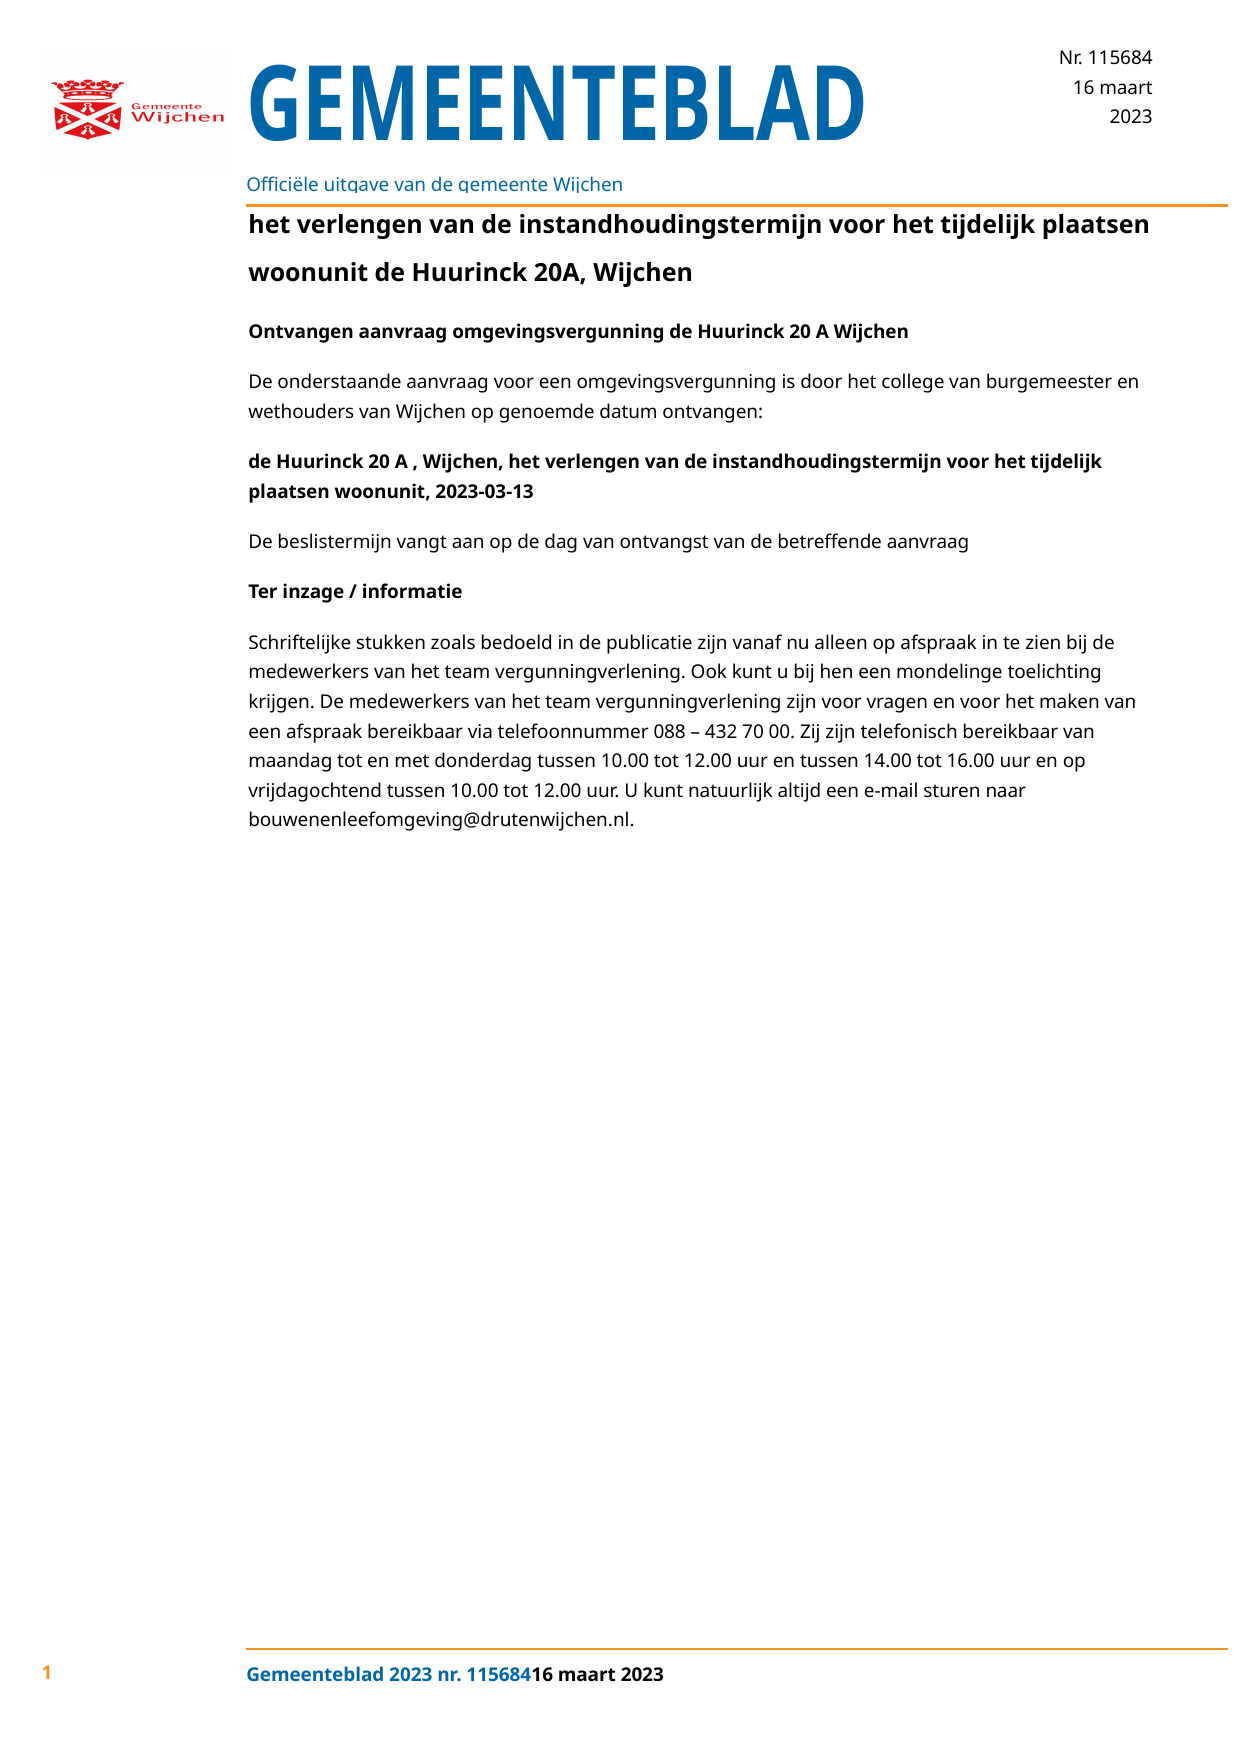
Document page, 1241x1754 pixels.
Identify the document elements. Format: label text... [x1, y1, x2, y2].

text de Huurinck 20 A , Wijchen, het verlengen van de instandhoudingstermijn voor het tijdelijk plaatsen woonunit, 2023-03-13 [248, 448, 1152, 504]
picture [41, 47, 231, 172]
text De onderstaande aanvraag voor een omgevingsvergunning is door het college van burgemeester en wethouders van Wijchen op genoemde datum ontvangen: [248, 368, 1152, 424]
text Ter inzage / informatie [248, 579, 1152, 604]
text Schriftelijke stukken zoals bedoeld in de publicatie zijn vanaf nu alleen op afspraak in te zien bij de medewerkers van het team vergunningverlening. Ook kunt u bij hen een mondelinge toelichting krijgen. De medewerkers van het team vergunningverlening zijn voor vragen en voor het maken van een afspraak bereikbaar via telefoonnummer 088 – 432 70 00. Zij zijn telefonisch bereikbaar van maandag tot en met donderdag tussen 10.00 tot 12.00 uur en tussen 14.00 tot 16.00 uur en op vrijdagochtend tussen 10.00 tot 12.00 uur. U kunt natuurlijk altijd een e-mail sturen naar bouwenenleefomgeving@drutenwijchen.nl. [248, 629, 1152, 832]
text Ontvangen aanvraag omgevingsvergunning de Huurinck 20 A Wijchen [248, 318, 1152, 344]
text De beslistermijn vangt aan op de dag van ontvangst van de betreffende aanvraag [248, 528, 1152, 554]
text het verlengen van de instandhoudingstermijn voor het tijdelijk plaatsen woonunit de Huurinck 20A, Wijchen [248, 207, 1152, 288]
